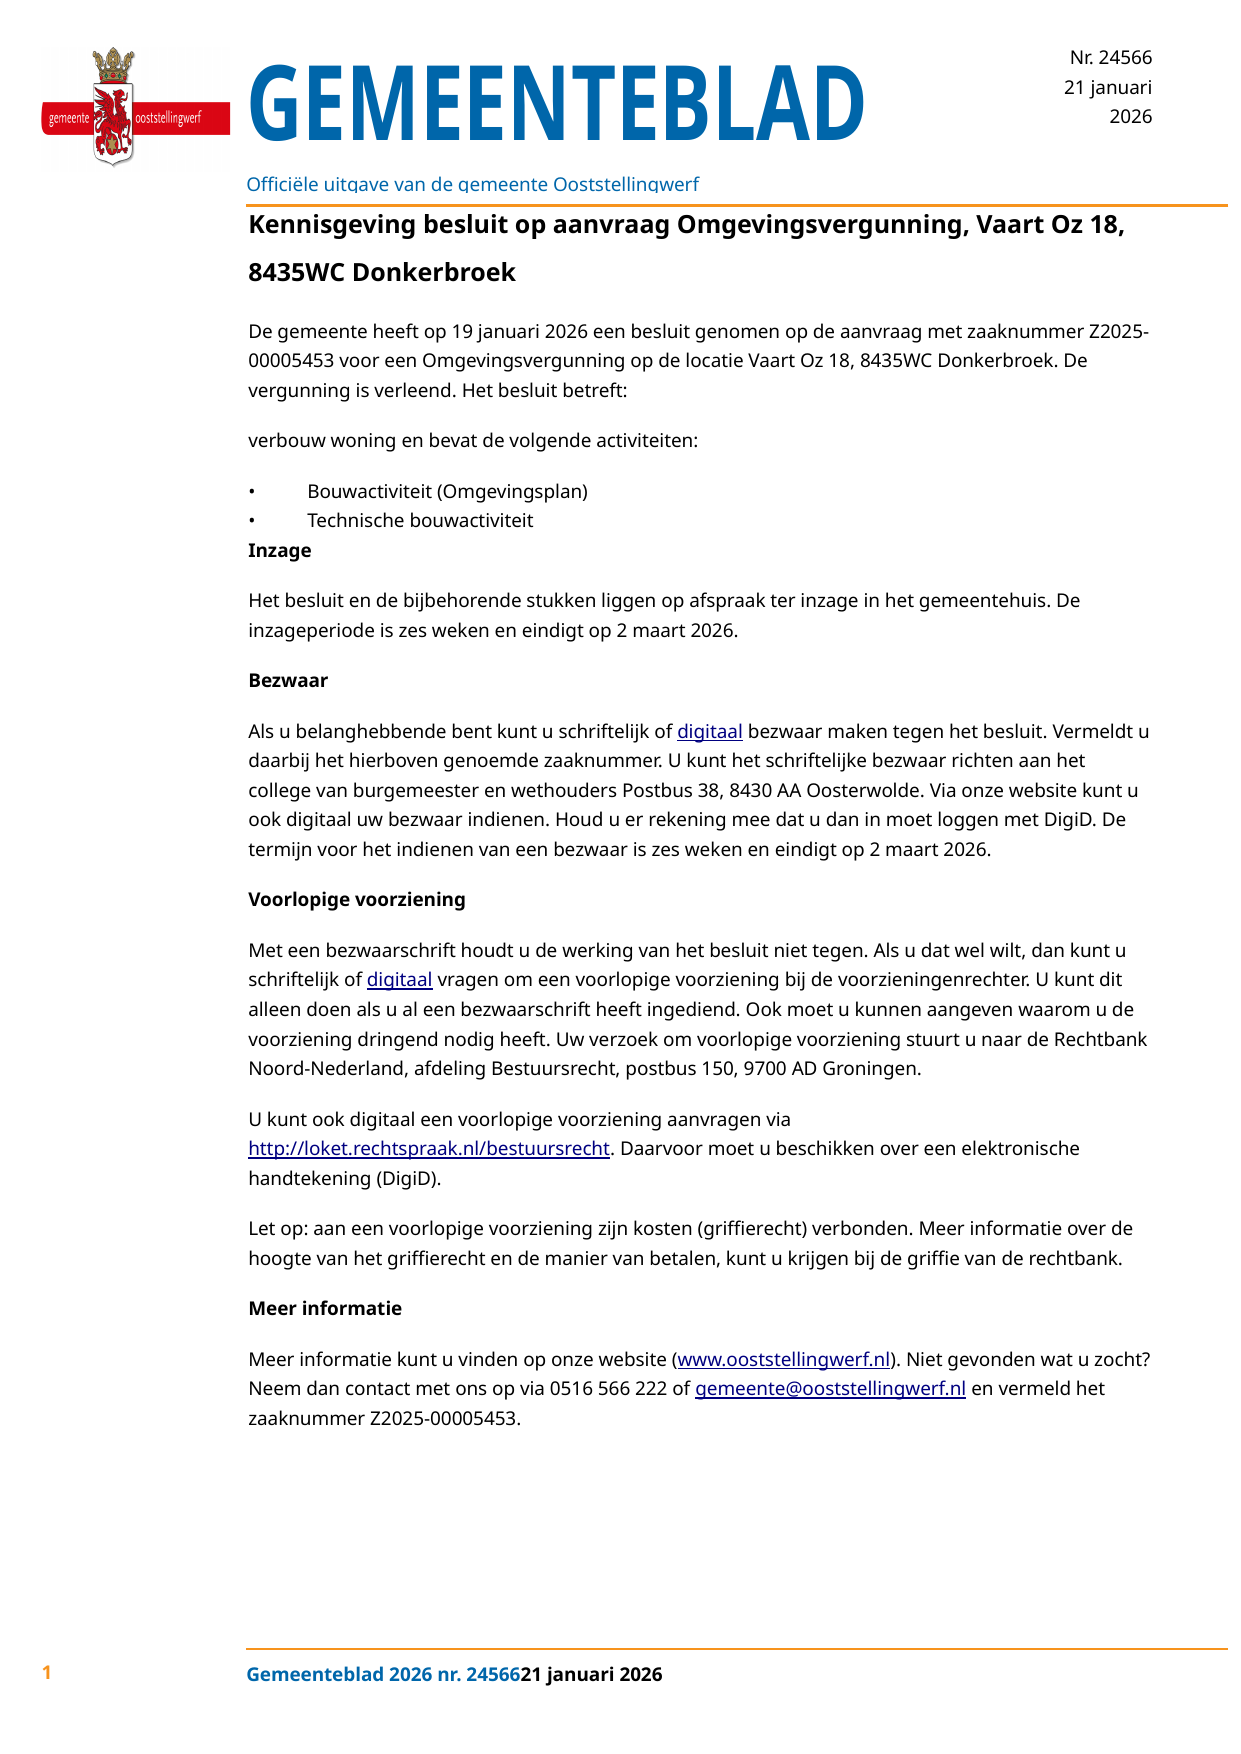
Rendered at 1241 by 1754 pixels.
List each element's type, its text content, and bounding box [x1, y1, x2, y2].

list Technische bouwactiviteit [248, 507, 1152, 533]
text Let op: aan een voorlopige voorziening zijn kosten (griffierecht) verbonden. Meer informatie over de hoogte van het griffierecht en de manier van betalen, kunt u krijgen bij de griffie van de rechtbank. [248, 1215, 1152, 1271]
text Kennisgeving besluit op aanvraag Omgevingsvergunning, Vaart Oz 18, 8435WC Donkerbroek [248, 207, 1152, 288]
text Met een bezwaarschrift houdt u de werking van het besluit niet tegen. Als u dat wel wilt, dan kunt u schriftelijk of digitaal vragen om een voorlopige voorziening bij de voorzieningenrechter. U kunt dit alleen doen als u al een bezwaarschrift heeft ingediend. Ook moet u kunnen aangeven waarom u de voorziening dringend nodig heeft. Uw verzoek om voorlopige voorziening stuurt u naar de Rechtbank Noord-Nederland, afdeling Bestuursrecht, postbus 150, 9700 AD Groningen. [248, 937, 1152, 1081]
text Het besluit en de bijbehorende stukken liggen op afspraak ter inzage in het gemeentehuis. De inzageperiode is zes weken en eindigt op 2 maart 2026. [248, 587, 1152, 643]
text Inzage [248, 537, 1152, 563]
text U kunt ook digitaal een voorlopige voorziening aanvragen via http://loket.rechtspraak.nl/bestuursrecht. Daarvoor moet u beschikken over een elektronische handtekening (DigiD). [248, 1106, 1152, 1191]
text De gemeente heeft op 19 januari 2026 een besluit genomen op de aanvraag met zaaknummer Z2025-00005453 voor een Omgevingsvergunning op de locatie Vaart Oz 18, 8435WC Donkerbroek. De vergunning is verleend. Het besluit betreft: [248, 318, 1152, 403]
text verbouw woning en bevat de volgende activiteiten: [248, 427, 1152, 453]
text Meer informatie [248, 1295, 1152, 1321]
text Meer informatie kunt u vinden op onze website (www.ooststellingwerf.nl). Niet gevonden wat u zocht? Neem dan contact met ons op via 0516 566 222 of gemeente@ooststellingwerf.nl en vermeld het zaaknummer Z2025-00005453. [248, 1346, 1152, 1431]
text Bezwaar [248, 667, 1152, 693]
text Als u belanghebbende bent kunt u schriftelijk of digitaal bezwaar maken tegen het besluit. Vermeldt u daarbij het hierboven genoemde zaaknummer. U kunt het schriftelijke bezwaar richten aan het college van burgemeester en wethouders Postbus 38, 8430 AA Oosterwolde. Via onze website kunt u ook digitaal uw bezwaar indienen. Houd u er rekening mee dat u dan in moet loggen met DigiD. De termijn voor het indienen van een bezwaar is zes weken en eindigt op 2 maart 2026. [248, 718, 1152, 862]
picture [41, 47, 231, 172]
text Voorlopige voorziening [248, 887, 1152, 912]
list Bouwactiviteit (Omgevingsplan) [248, 478, 1152, 504]
